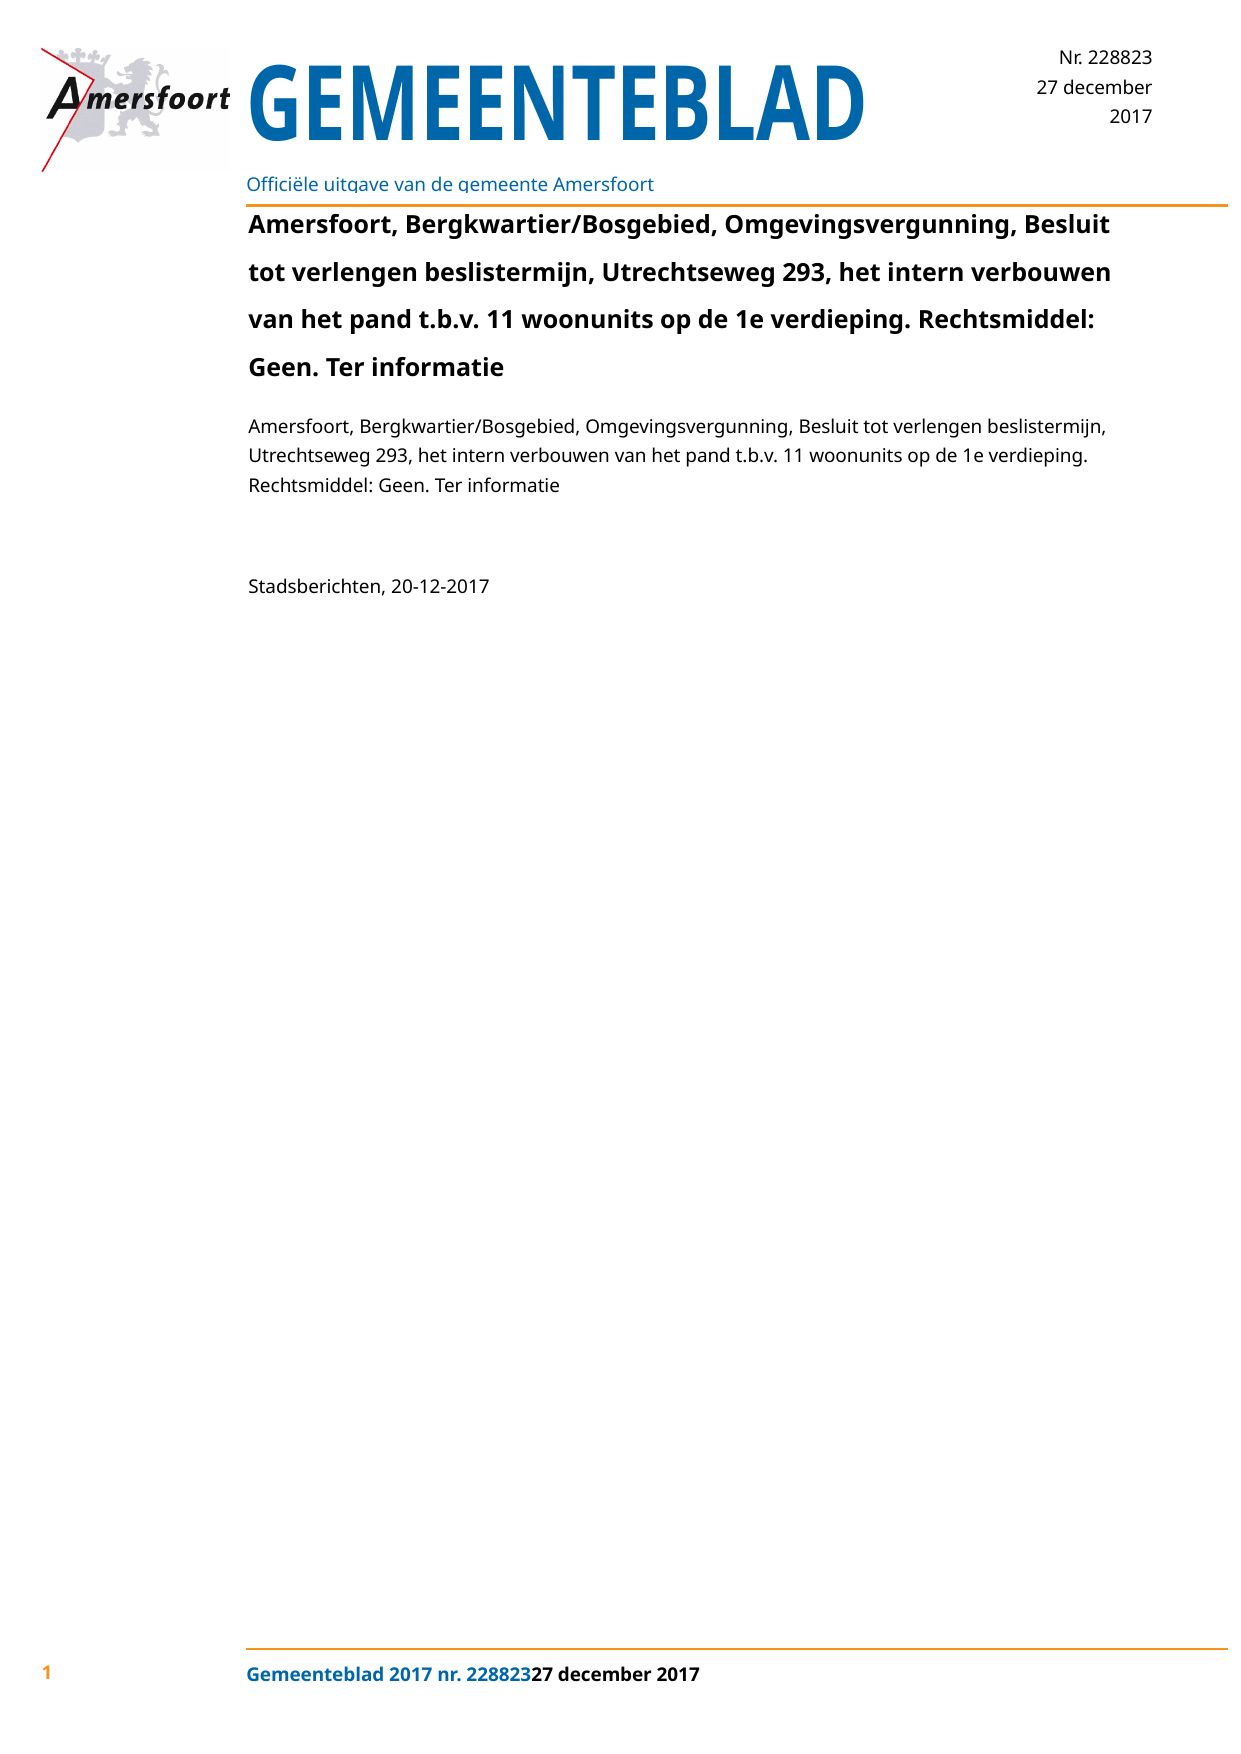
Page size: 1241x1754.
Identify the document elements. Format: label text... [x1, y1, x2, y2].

picture [41, 47, 231, 172]
text Amersfoort, Bergkwartier/Bosgebied, Omgevingsvergunning, Besluit tot verlengen beslistermijn, Utrechtseweg 293, het intern verbouwen van het pand t.b.v. 11 woonunits op de 1e verdieping. Rechtsmiddel: Geen. Ter informatie [248, 207, 1152, 384]
text Stadsberichten, 20-12-2017 [248, 573, 1152, 599]
text Amersfoort, Bergkwartier/Bosgebied, Omgevingsvergunning, Besluit tot verlengen beslistermijn, Utrechtseweg 293, het intern verbouwen van het pand t.b.v. 11 woonunits op de 1e verdieping. Rechtsmiddel: Geen. Ter informatie [248, 413, 1152, 498]
